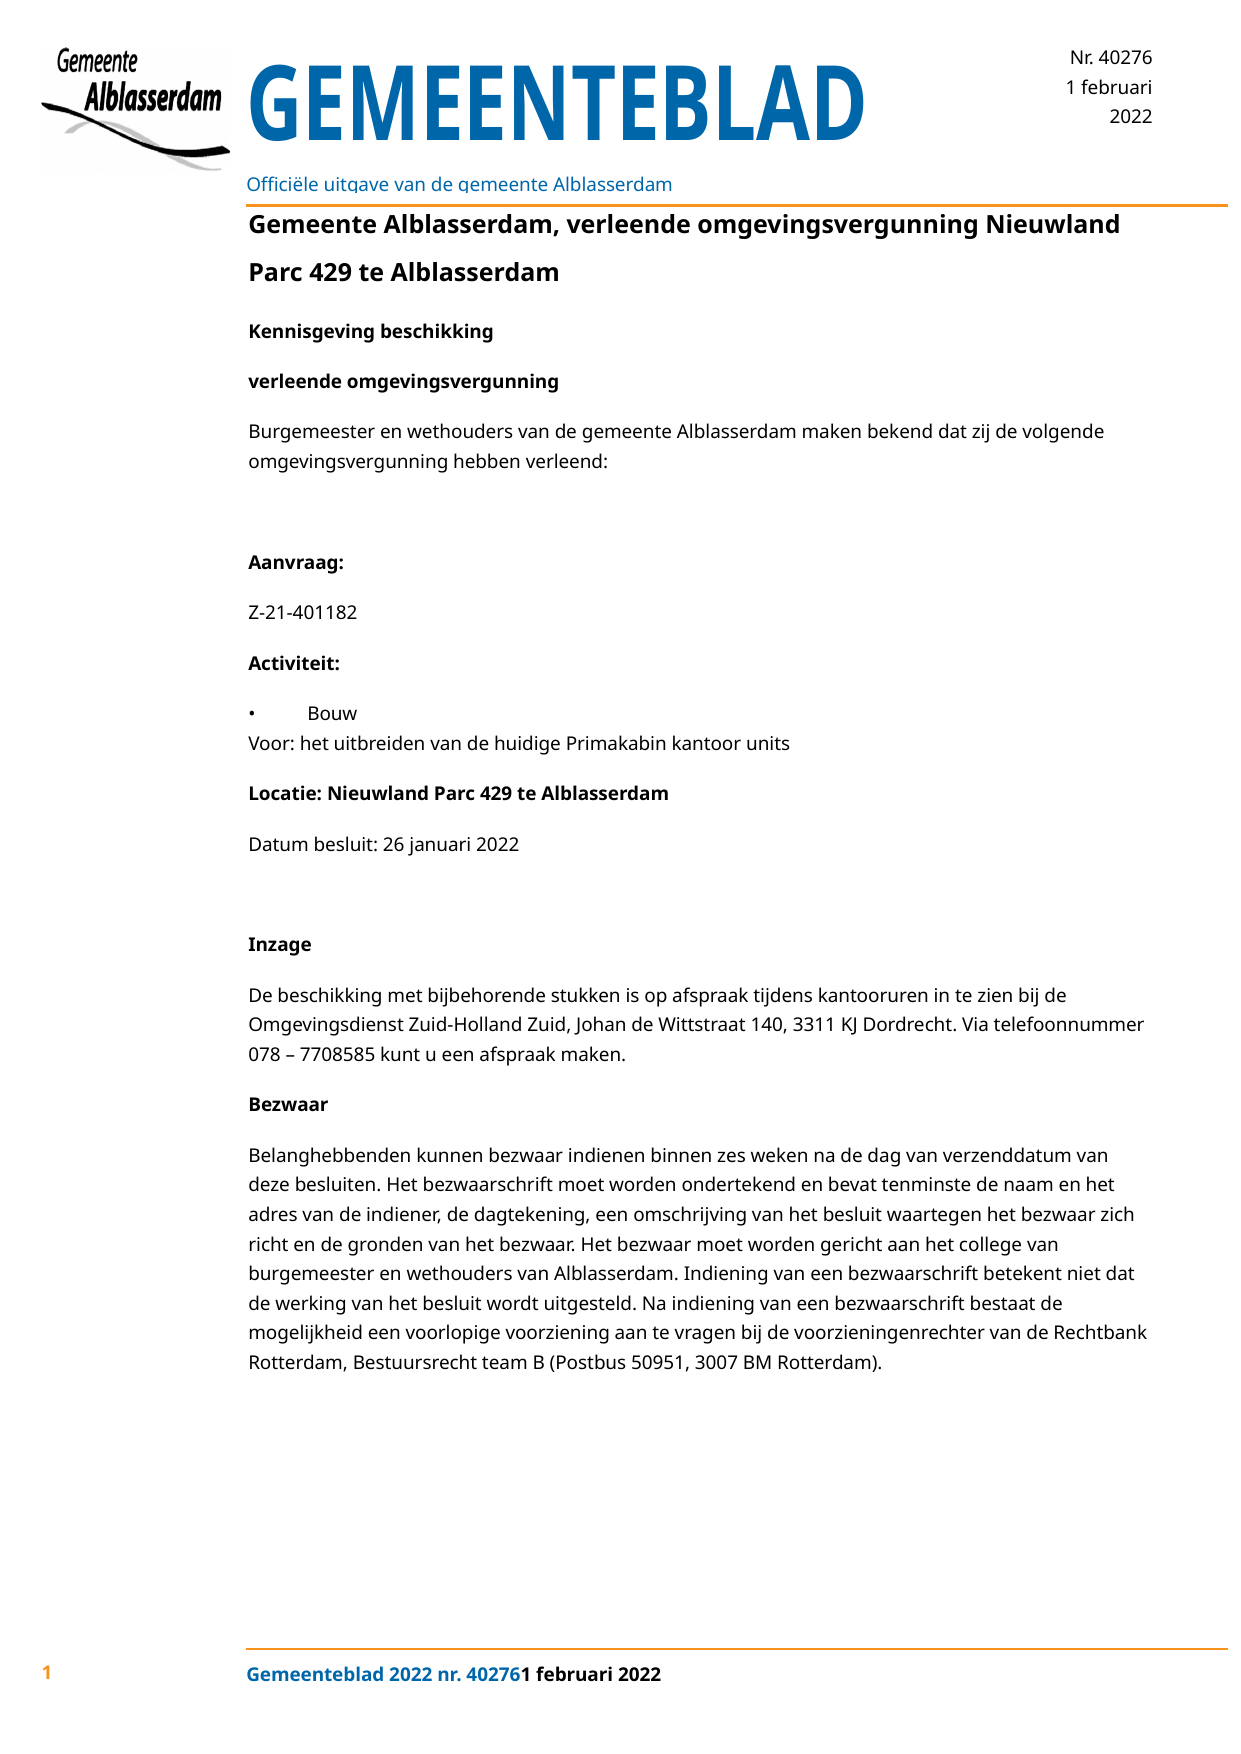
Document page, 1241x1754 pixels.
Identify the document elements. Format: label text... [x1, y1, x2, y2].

text Aanvraag: [248, 549, 1152, 575]
text Activiteit: [248, 650, 1152, 676]
text Inzage [248, 932, 1152, 957]
list Bouw [248, 700, 1152, 726]
text Datum besluit: 26 januari 2022 [248, 831, 1152, 857]
text Kennisgeving beschikking [248, 318, 1152, 344]
text Gemeente Alblasserdam, verleende omgevingsvergunning Nieuwland Parc 429 te Alblasserdam [248, 207, 1152, 288]
picture [41, 47, 231, 172]
text Belanghebbenden kunnen bezwaar indienen binnen zes weken na de dag van verzenddatum van deze besluiten. Het bezwaarschrift moet worden ondertekend en bevat tenminste de naam en het adres van de indiener, de dagtekening, een omschrijving van het besluit waartegen het bezwaar zich richt en de gronden van het bezwaar. Het bezwaar moet worden gericht aan het college van burgemeester en wethouders van Alblasserdam. Indiening van een bezwaarschrift betekent niet dat de werking van het besluit wordt uitgesteld. Na indiening van een bezwaarschrift bestaat de mogelijkheid een voorlopige voorziening aan te vragen bij de voorzieningenrechter van de Rechtbank Rotterdam, Bestuursrecht team B (Postbus 50951, 3007 BM Rotterdam). [248, 1142, 1152, 1375]
text Voor: het uitbreiden van de huidige Primakabin kantoor units [248, 730, 1152, 756]
text Bezwaar [248, 1092, 1152, 1117]
text Locatie: Nieuwland Parc 429 te Alblasserdam [248, 780, 1152, 806]
text Z-21-401182 [248, 599, 1152, 625]
text Burgemeester en wethouders van de gemeente Alblasserdam maken bekend dat zij de volgende omgevingsvergunning hebben verleend: [248, 419, 1152, 474]
text verleende omgevingsvergunning [248, 368, 1152, 394]
text De beschikking met bijbehorende stukken is op afspraak tijdens kantooruren in te zien bij de Omgevingsdienst Zuid-Holland Zuid, Johan de Wittstraat 140, 3311 KJ Dordrecht. Via telefoonnummer 078 – 7708585 kunt u een afspraak maken. [248, 982, 1152, 1067]
